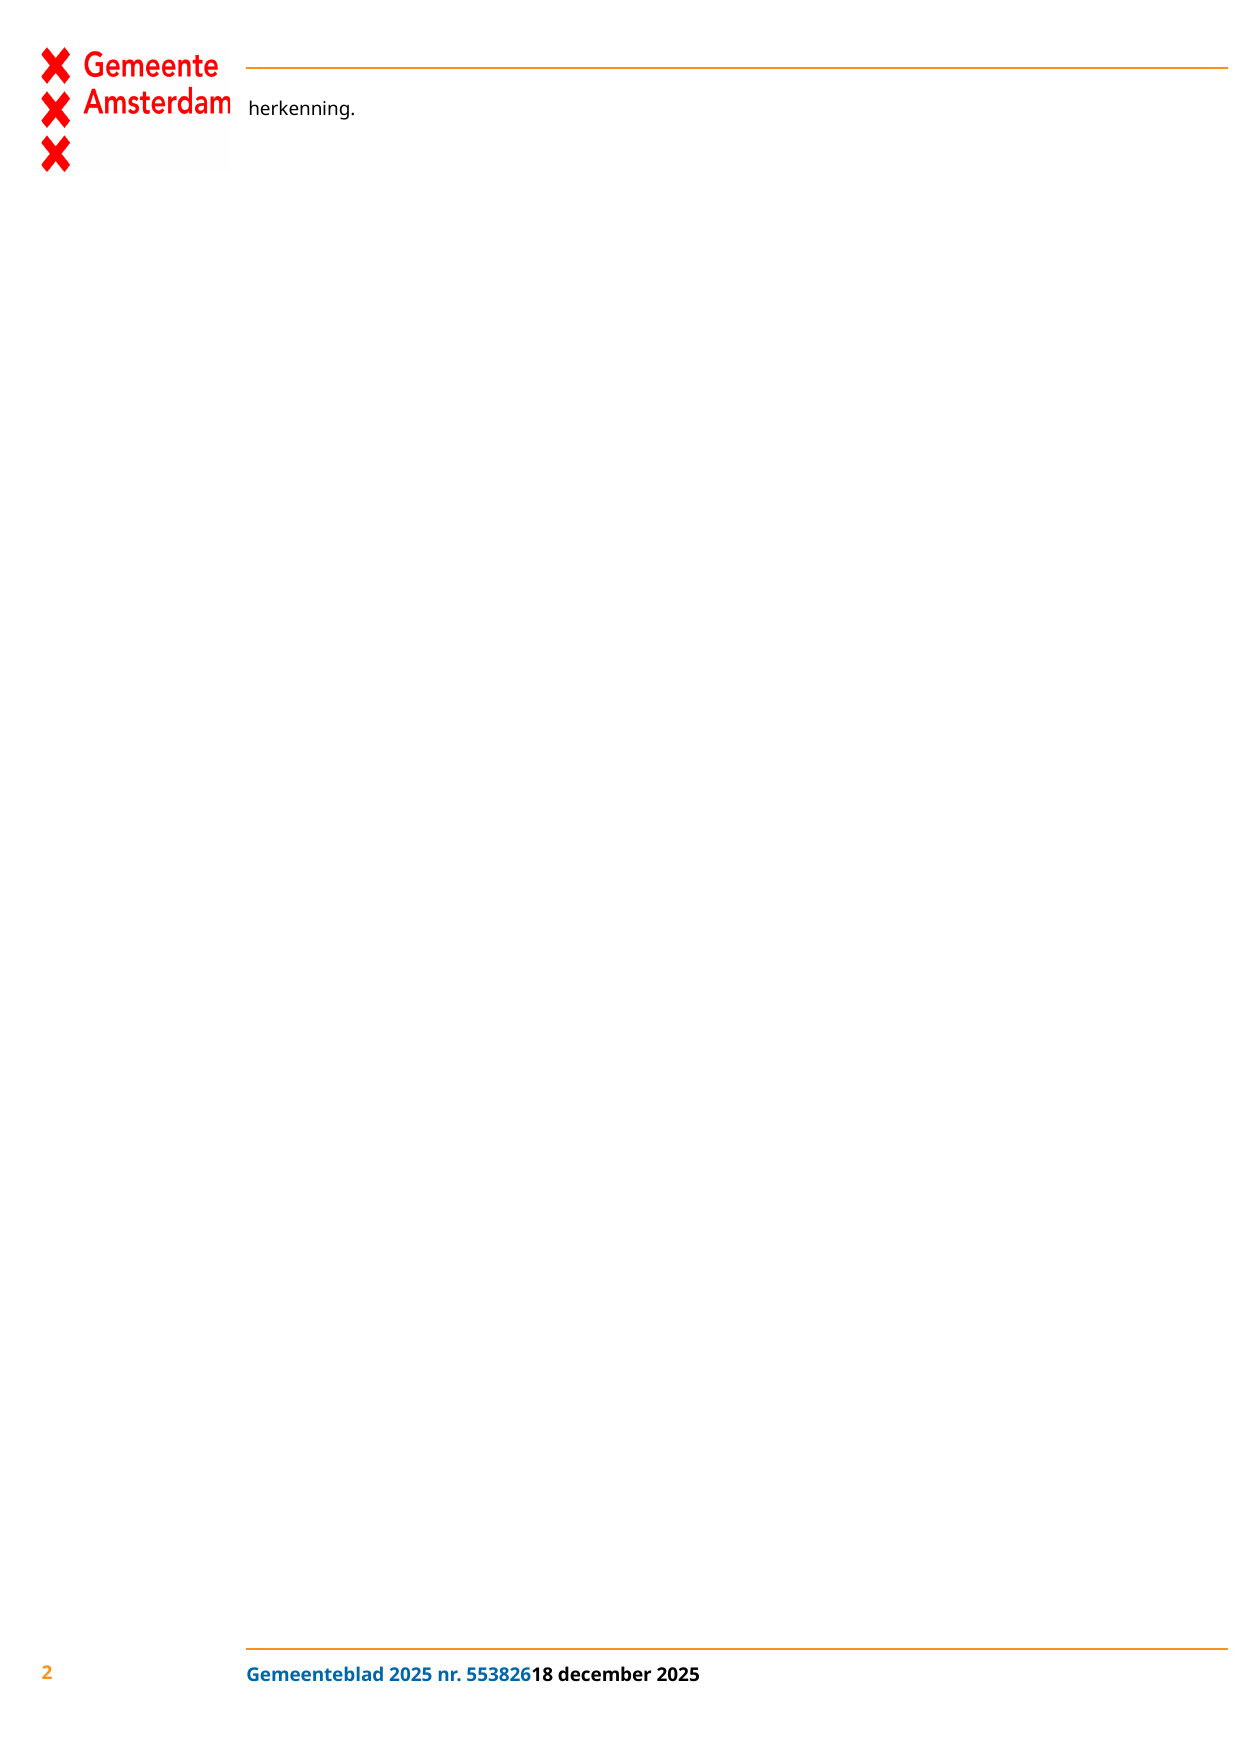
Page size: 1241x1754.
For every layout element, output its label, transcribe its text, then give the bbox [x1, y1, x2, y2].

picture [41, 47, 231, 172]
text herkenning. [248, 95, 1152, 121]
